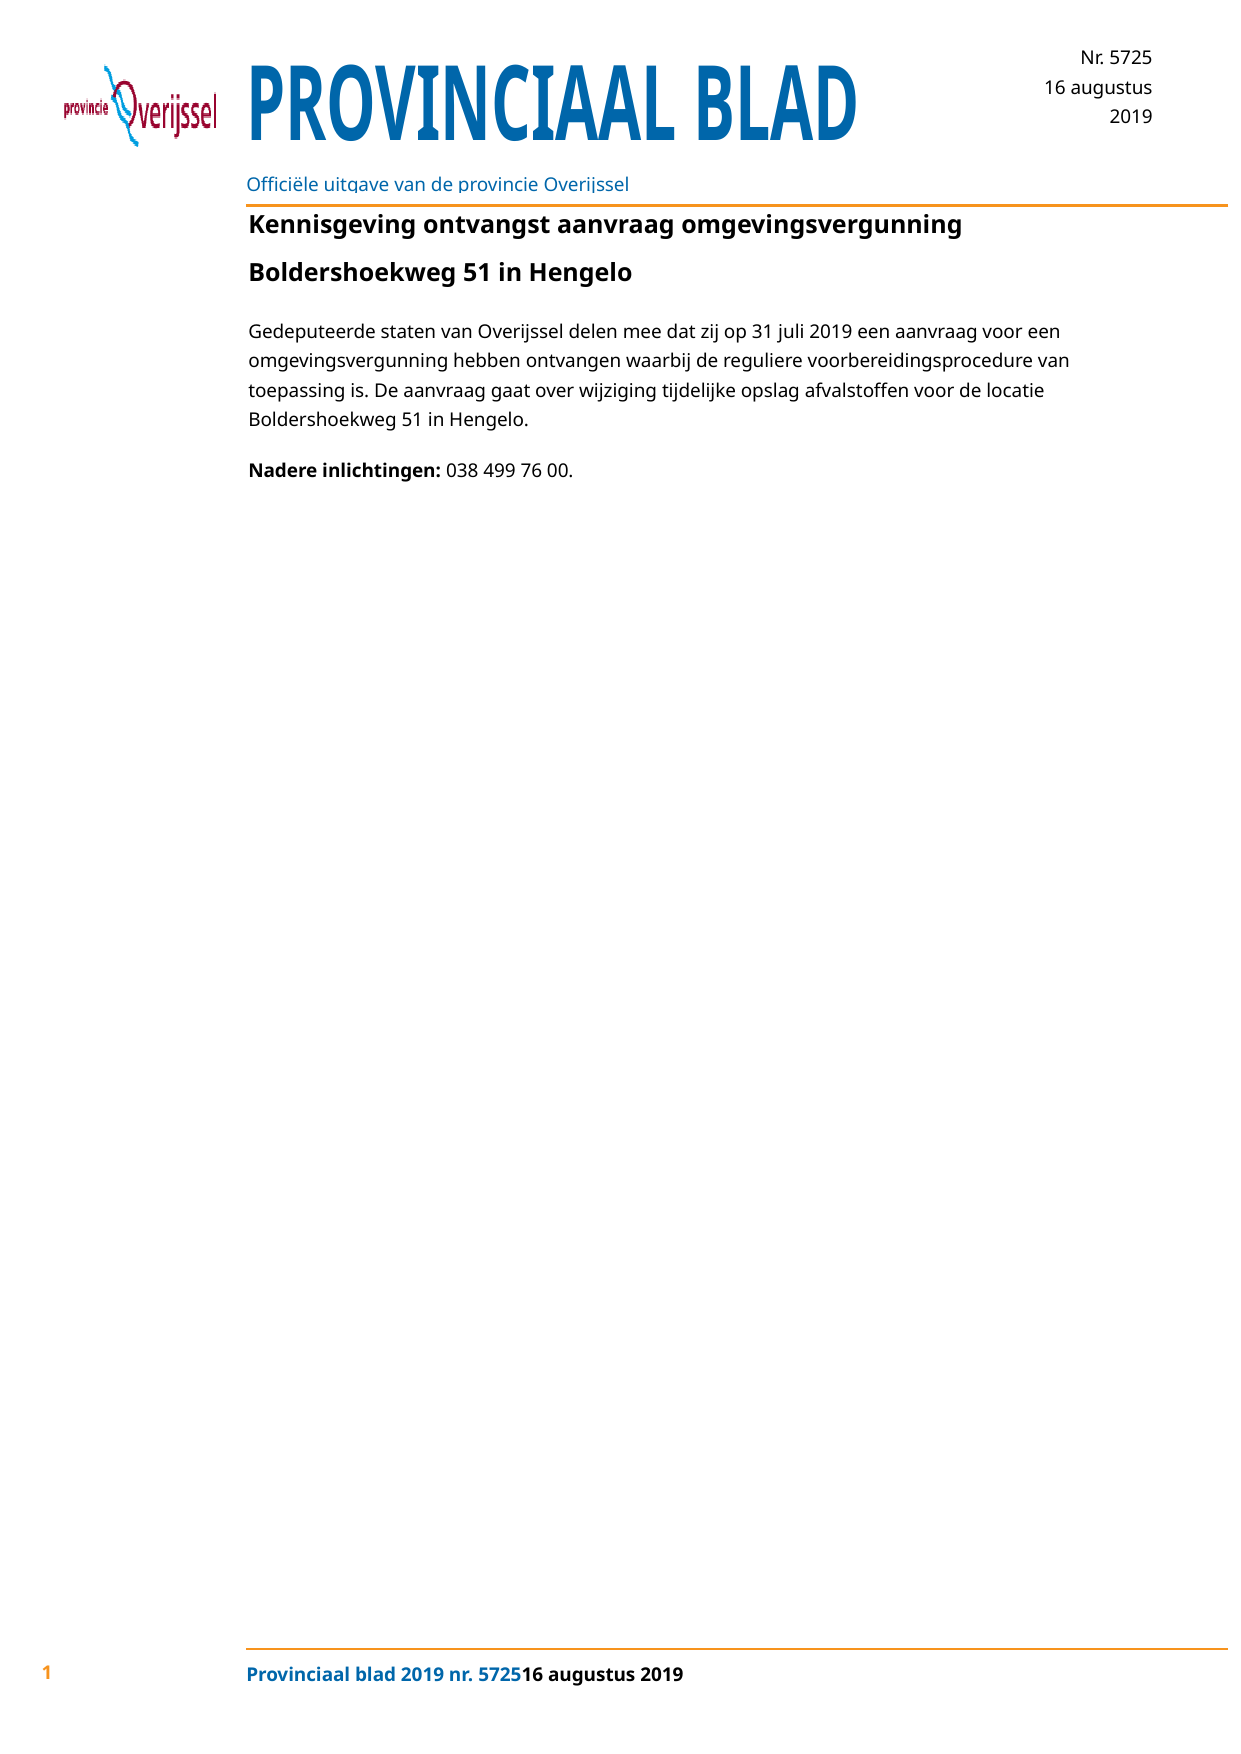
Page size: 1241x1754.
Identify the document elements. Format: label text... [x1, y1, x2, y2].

picture [41, 47, 231, 172]
text Gedeputeerde staten van Overijssel delen mee dat zij op 31 juli 2019 een aanvraag voor een omgevingsvergunning hebben ontvangen waarbij de reguliere voorbereidingsprocedure van toepassing is. De aanvraag gaat over wijziging tijdelijke opslag afvalstoffen voor de locatie Boldershoekweg 51 in Hengelo. [248, 318, 1152, 432]
text Nadere inlichtingen: 038 499 76 00. [248, 457, 1152, 483]
text Kennisgeving ontvangst aanvraag omgevingsvergunning Boldershoekweg 51 in Hengelo [248, 207, 1152, 288]
